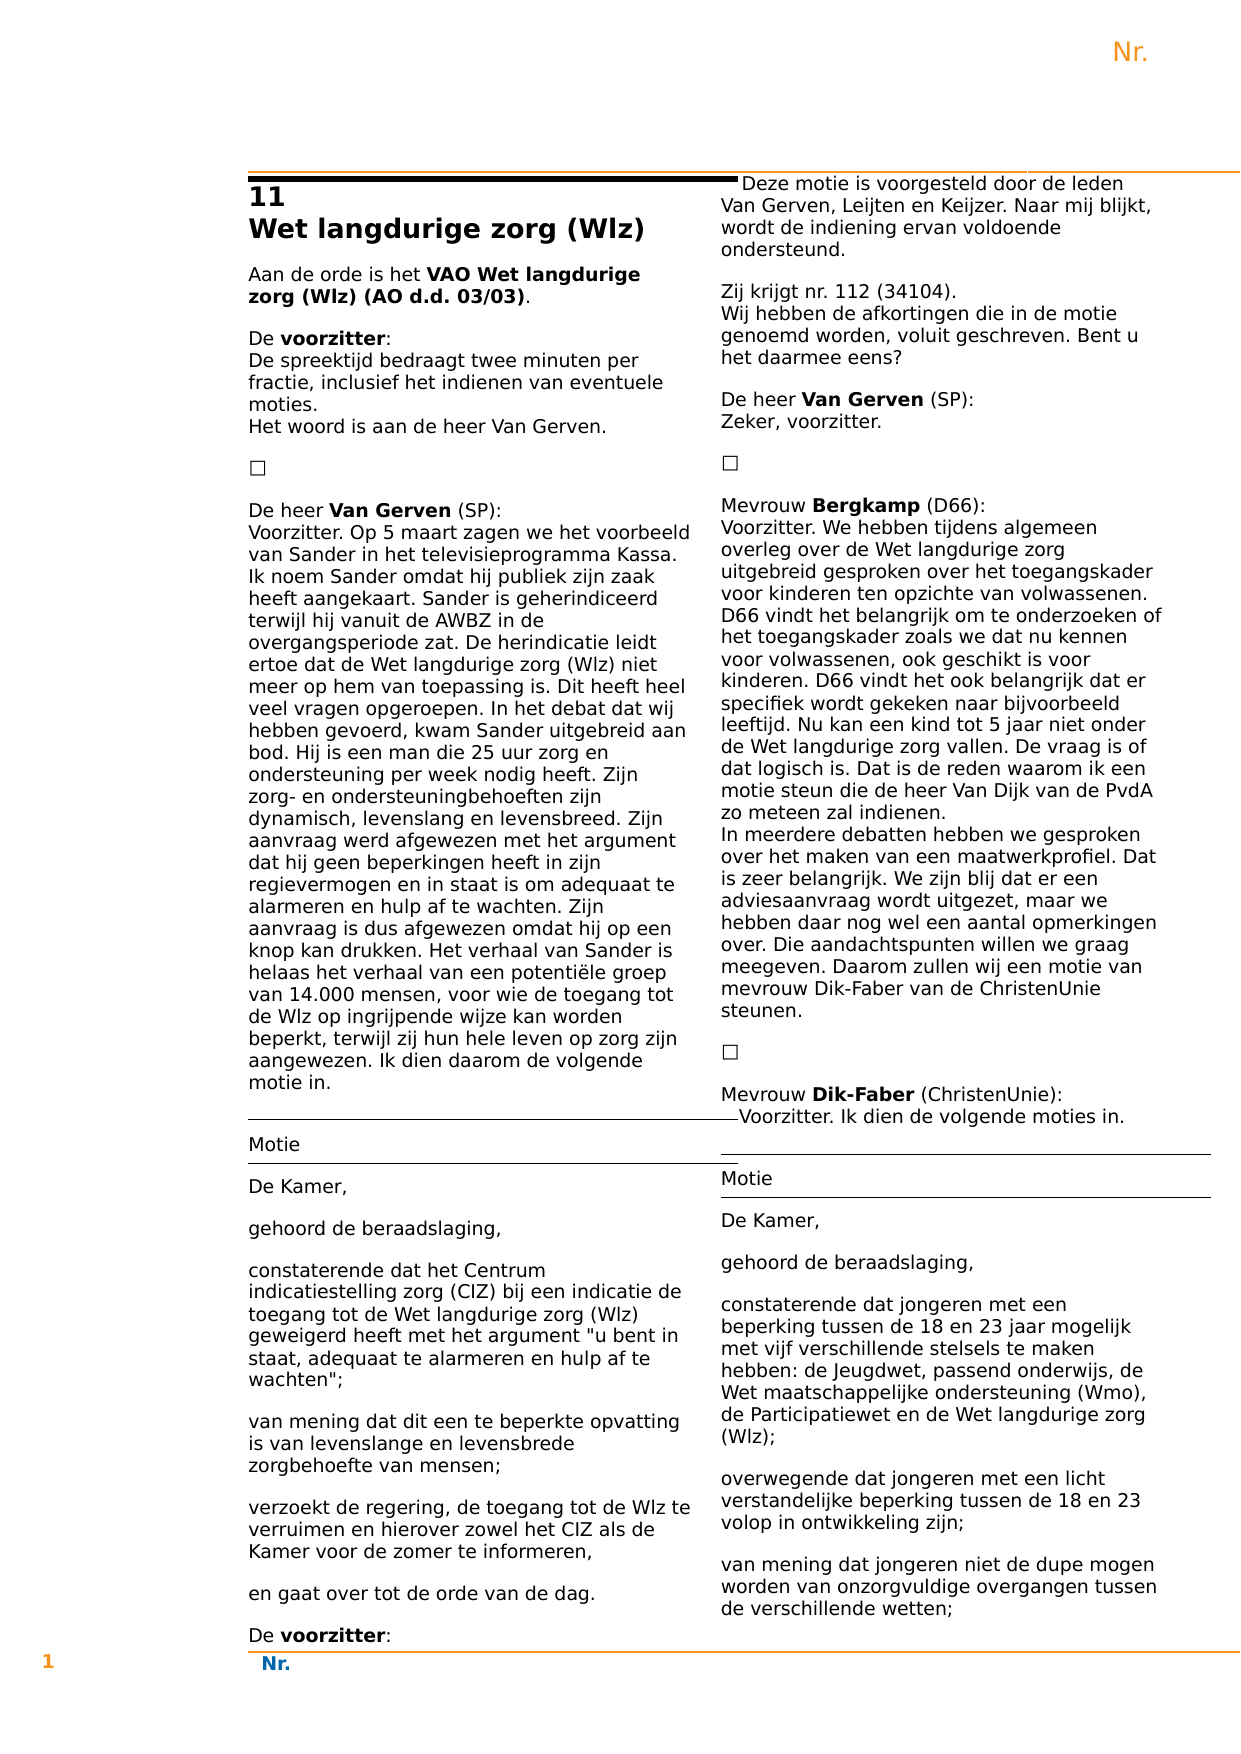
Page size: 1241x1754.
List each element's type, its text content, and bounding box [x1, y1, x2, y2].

text Voorzitter. Ik dien de volgende moties in. [721, 1106, 1163, 1128]
text Wij hebben de afkortingen die in de motie genoemd worden, voluit geschreven. Bent u het daarmee eens? [721, 303, 1163, 369]
text In meerdere debatten hebben we gesproken over het maken van een maatwerkprofiel. Dat is zeer belangrijk. We zijn blij dat er een adviesaanvraag wordt uitgezet, maar we hebben daar nog wel een aantal opmerkingen over. Die aandachtspunten willen we graag meegeven. Daarom zullen wij een motie van mevrouw Dik-Faber van de ChristenUnie steunen. [721, 824, 1163, 1022]
text gehoord de beraadslaging, [248, 1217, 691, 1239]
text constaterende dat jongeren met een beperking tussen de 18 en 23 jaar mogelijk met vijf verschillende stelsels te maken hebben: de Jeugdwet, passend onderwijs, de Wet maatschappelijke ondersteuning (Wmo), de Participatiewet en de Wet langdurige zorg (Wlz); [721, 1294, 1163, 1448]
text van mening dat jongeren niet de dupe mogen worden van onzorgvuldige overgangen tussen de verschillende wetten; [721, 1554, 1163, 1619]
text van mening dat dit een te beperkte opvatting is van levenslange en levensbrede zorgbehoefte van mensen; [248, 1411, 691, 1477]
text De voorzitter: [248, 328, 691, 350]
text Zeker, voorzitter. [721, 411, 1163, 433]
text De heer Van Gerven (SP): [721, 389, 1163, 411]
text Mevrouw Dik-Faber (ChristenUnie): [721, 1084, 1163, 1106]
text ⬜ [248, 458, 691, 480]
text en gaat over tot de orde van de dag. [248, 1583, 691, 1605]
text Het woord is aan de heer Van Gerven. [248, 416, 691, 438]
text Voorzitter. Op 5 maart zagen we het voorbeeld van Sander in het televisieprogramma Kassa. Ik noem Sander omdat hij publiek zijn zaak heeft aangekaart. Sander is geherindiceerd terwijl hij vanuit de AWBZ in de overgangsperiode zat. De herindicatie leidt ertoe dat de Wet langdurige zorg (Wlz) niet meer op hem van toepassing is. Dit heeft heel veel vragen opgeroepen. In het debat dat wij hebben gevoerd, kwam Sander uitgebreid aan bod. Hij is een man die 25 uur zorg en ondersteuning per week nodig heeft. Zijn zorg- en ondersteuningbehoeften zijn dynamisch, levenslang en levensbreed. Zijn aanvraag werd afgewezen met het argument dat hij geen beperkingen heeft in zijn regievermogen en in staat is om adequaat te alarmeren en hulp af te wachten. Zijn aanvraag is dus afgewezen omdat hij op een knop kan drukken. Het verhaal van Sander is helaas het verhaal van een potentiële groep van 14.000 mensen, voor wie de toegang tot de Wlz op ingrijpende wijze kan worden beperkt, terwijl zij hun hele leven op zorg zijn aangewezen. Ik dien daarom de volgende motie in. [248, 522, 691, 1094]
text Motie [721, 1168, 1163, 1190]
text constaterende dat het Centrum indicatiestelling zorg (CIZ) bij een indicatie de toegang tot de Wet langdurige zorg (Wlz) geweigerd heeft met het argument "u bent in staat, adequaat te alarmeren en hulp af te wachten"; [248, 1259, 691, 1391]
text Deze motie is voorgesteld door de leden Van Gerven, Leijten en Keijzer. Naar mij blijkt, wordt de indiening ervan voldoende ondersteund. [721, 173, 1163, 261]
text De spreektijd bedraagt twee minuten per fractie, inclusief het indienen van eventuele moties. [248, 350, 691, 416]
title 11 Wet langdurige zorg (Wlz) [248, 182, 691, 244]
text De heer Van Gerven (SP): [248, 500, 691, 522]
text Mevrouw Bergkamp (D66): [721, 494, 1163, 517]
text De Kamer, [721, 1210, 1163, 1232]
text De Kamer, [248, 1176, 691, 1197]
text verzoekt de regering, de toegang tot de Wlz te verruimen en hierover zowel het CIZ als de Kamer voor de zomer te informeren, [248, 1497, 691, 1563]
text ⬜ [721, 453, 1163, 474]
text ⬜ [721, 1042, 1163, 1064]
text De voorzitter: [248, 1625, 691, 1647]
text Aan de orde is het VAO Wet langdurige zorg (Wlz) (AO d.d. 03/03). [248, 264, 691, 308]
text overwegende dat jongeren met een licht verstandelijke beperking tussen de 18 en 23 volop in ontwikkeling zijn; [721, 1468, 1163, 1534]
text Motie [248, 1133, 691, 1156]
text Zij krijgt nr. 112 (34104). [721, 281, 1163, 303]
text Voorzitter. We hebben tijdens algemeen overleg over de Wet langdurige zorg uitgebreid gesproken over het toegangskader voor kinderen ten opzichte van volwassenen. D66 vindt het belangrijk om te onderzoeken of het toegangskader zoals we dat nu kennen voor volwassenen, ook geschikt is voor kinderen. D66 vindt het ook belangrijk dat er specifiek wordt gekeken naar bijvoorbeeld leeftijd. Nu kan een kind tot 5 jaar niet onder de Wet langdurige zorg vallen. De vraag is of dat logisch is. Dat is de reden waarom ik een motie steun die de heer Van Dijk van de PvdA zo meteen zal indienen. [721, 517, 1163, 824]
text gehoord de beraadslaging, [721, 1252, 1163, 1274]
